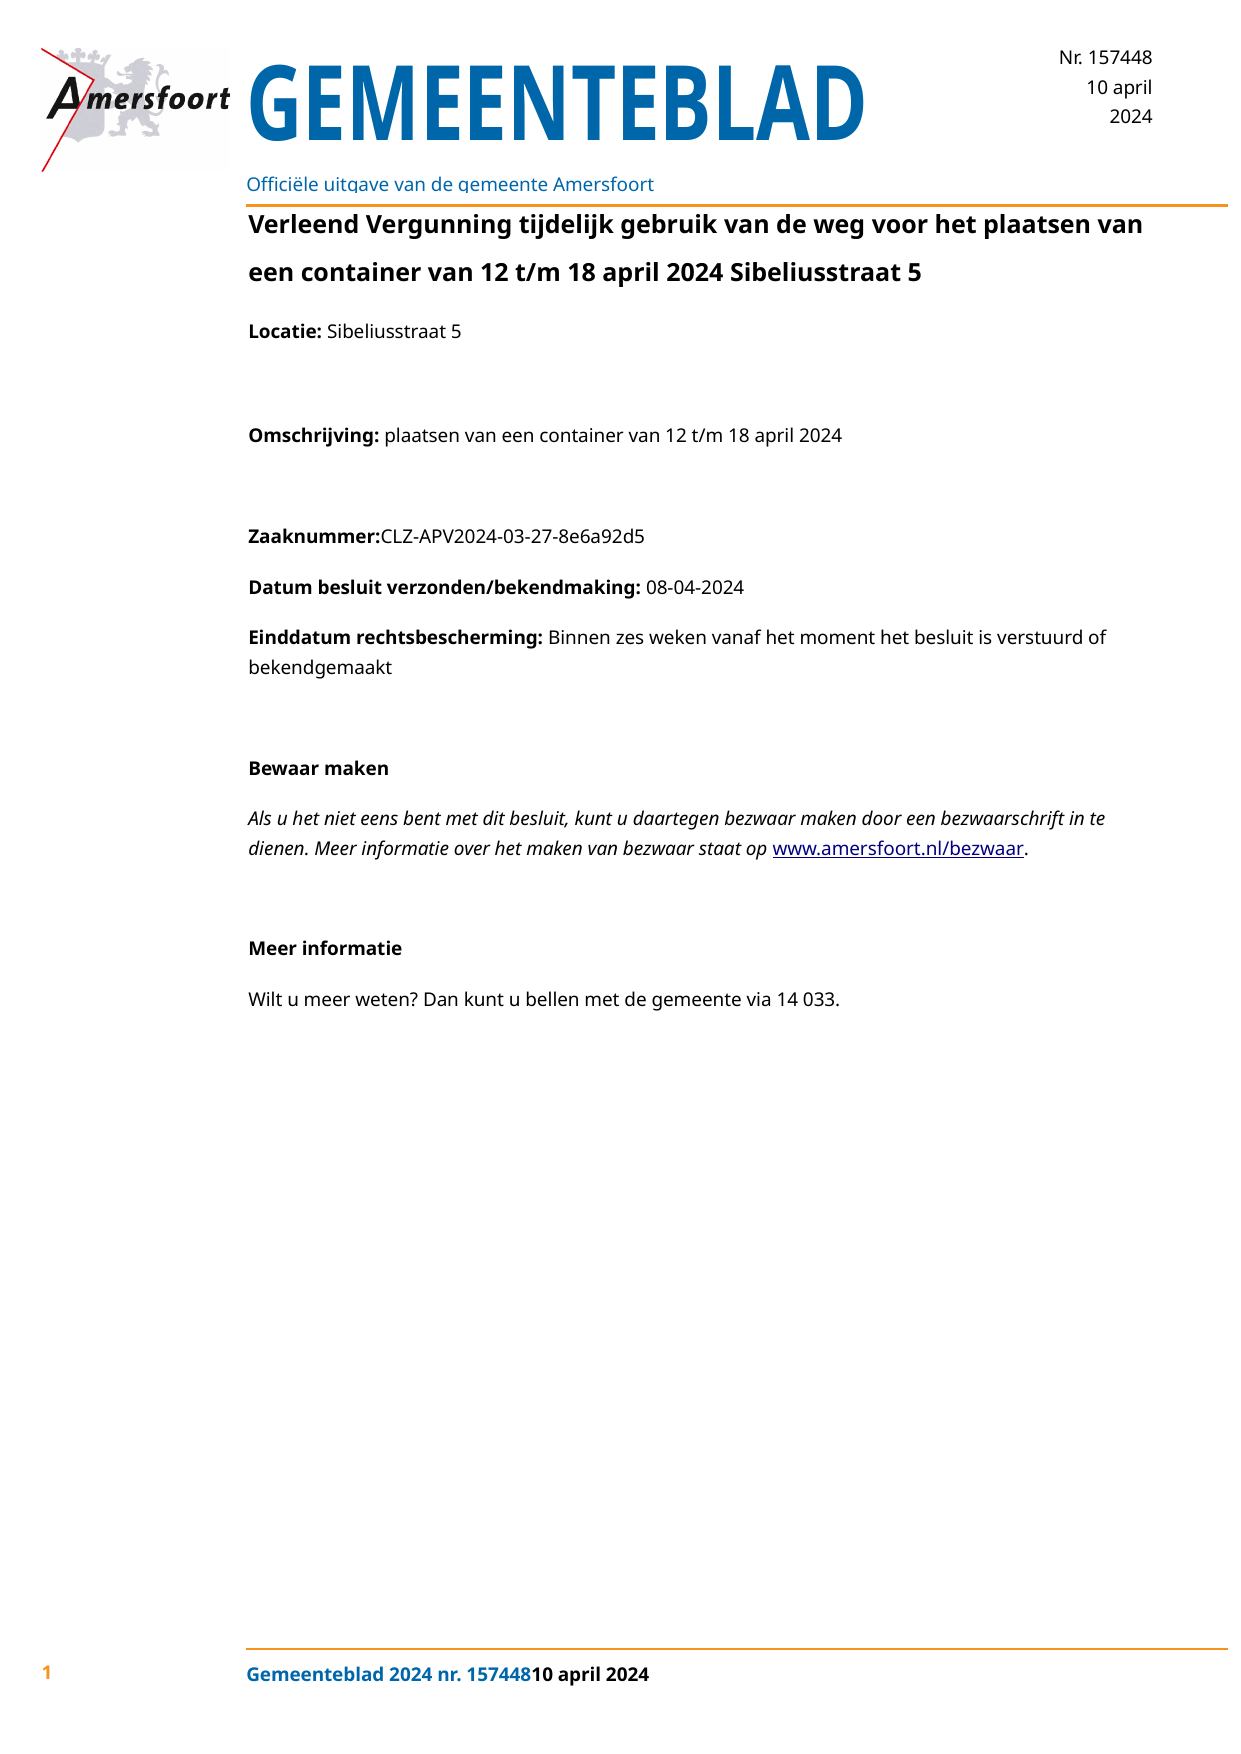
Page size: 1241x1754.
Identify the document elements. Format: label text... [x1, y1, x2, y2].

text Verleend Vergunning tijdelijk gebruik van de weg voor het plaatsen van een container van 12 t/m 18 april 2024 Sibeliusstraat 5 [248, 207, 1152, 288]
text Wilt u meer weten? Dan kunt u bellen met de gemeente via 14 033. [248, 986, 1152, 1012]
text Datum besluit verzonden/bekendmaking: 08-04-2024 [248, 574, 1152, 600]
picture [41, 47, 231, 172]
text Als u het niet eens bent met dit besluit, kunt u daartegen bezwaar maken door een bezwaarschrift in te dienen. Meer informatie over het maken van bezwaar staat op www.amersfoort.nl/bezwaar. [248, 805, 1152, 861]
text Zaaknummer:CLZ-APV2024-03-27-8e6a92d5 [248, 523, 1152, 549]
text Locatie: Sibeliusstraat 5 [248, 318, 1152, 344]
text Meer informatie [248, 936, 1152, 961]
text Bewaar maken [248, 755, 1152, 781]
text Einddatum rechtsbescherming: Binnen zes weken vanaf het moment het besluit is verstuurd of bekendgemaakt [248, 624, 1152, 680]
text ﻿Omschrijving: plaatsen van een container van 12 t/m 18 april 2024 [248, 419, 1152, 448]
